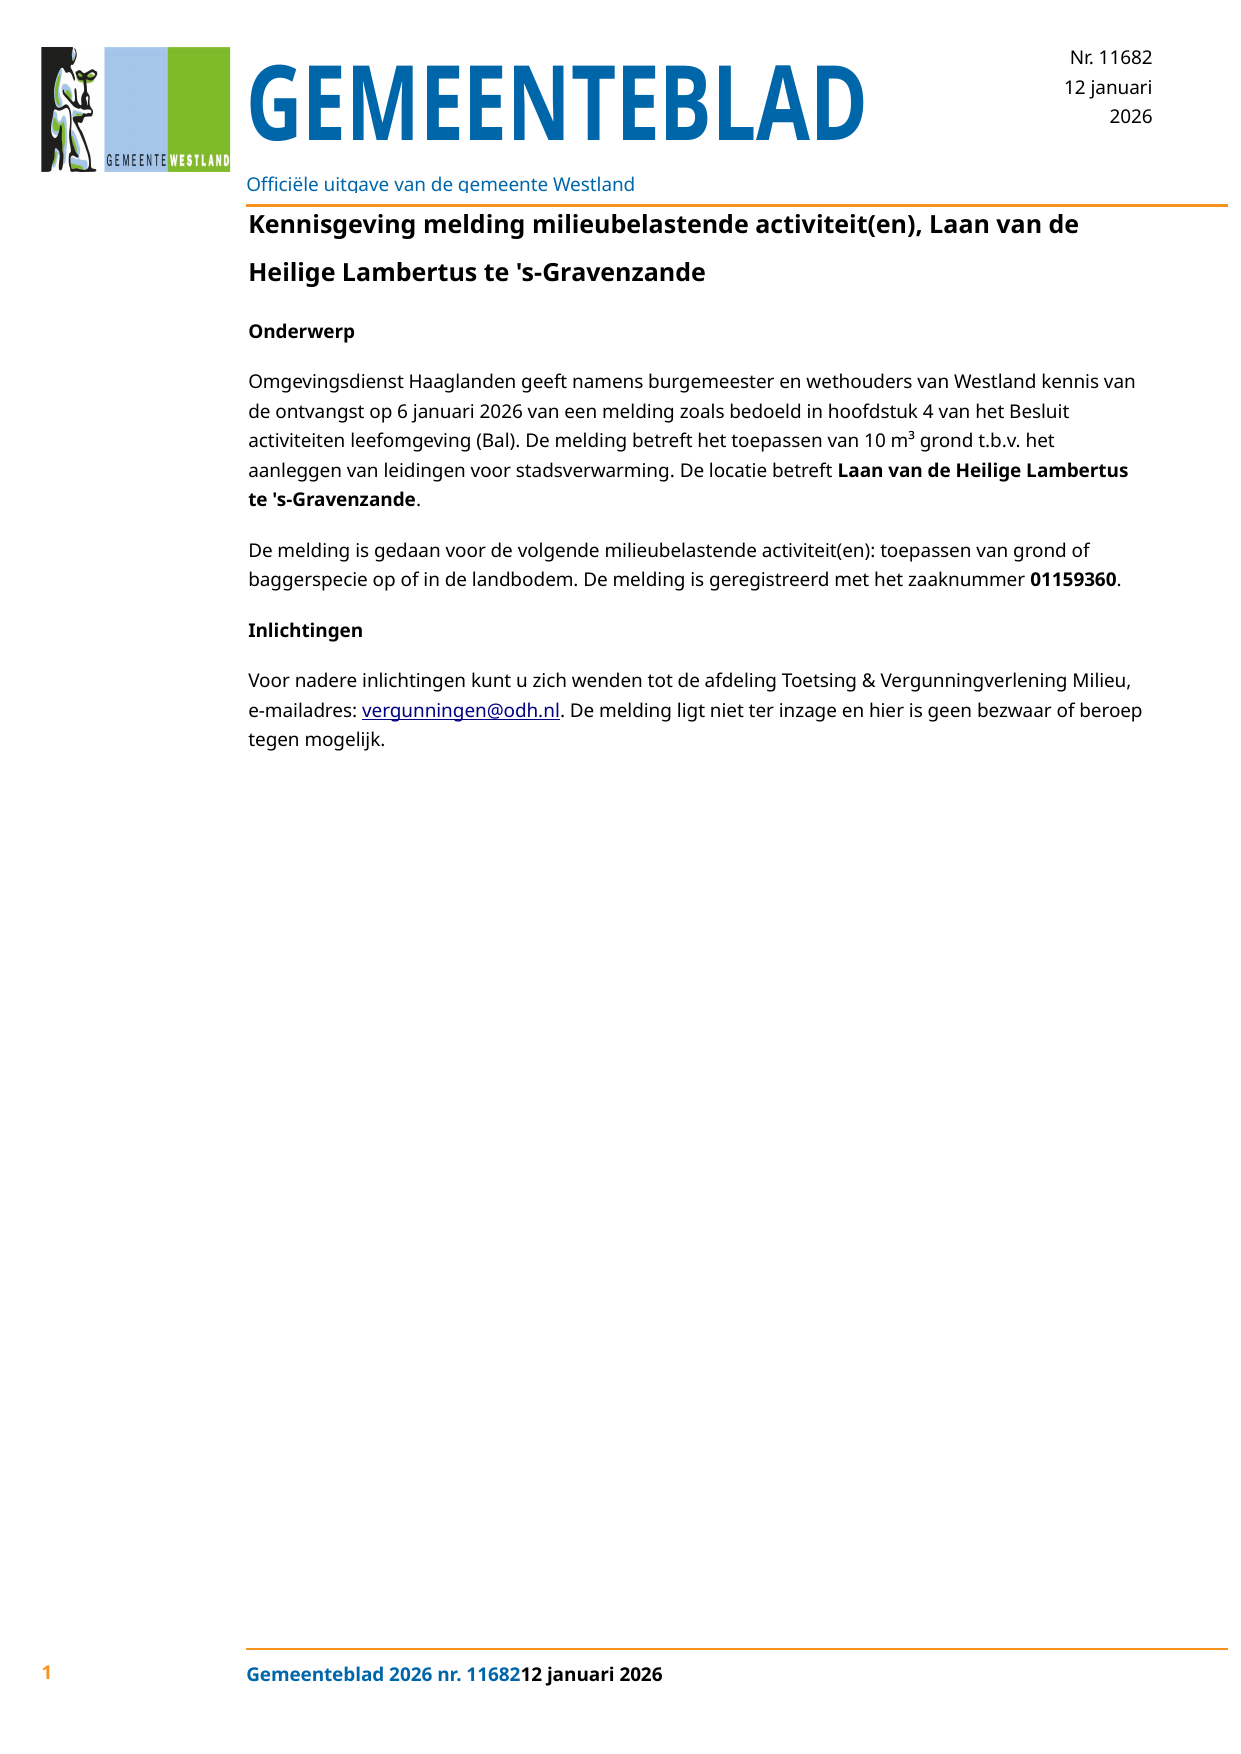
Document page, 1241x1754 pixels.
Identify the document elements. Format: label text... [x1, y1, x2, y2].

text De melding is gedaan voor de volgende milieubelastende activiteit(en): toepassen van grond of baggerspecie op of in de landbodem. De melding is geregistreerd met het zaaknummer 01159360. [248, 537, 1152, 592]
text Onderwerp [248, 318, 1152, 344]
text Voor nadere inlichtingen kunt u zich wenden tot de afdeling Toetsing & Vergunningverlening Milieu, e-mailadres: vergunningen@odh.nl. De melding ligt niet ter inzage en hier is geen bezwaar of beroep tegen mogelijk. [248, 667, 1152, 752]
text Omgevingsdienst Haaglanden geeft namens burgemeester en wethouders van Westland kennis van de ontvangst op 6 januari 2026 van een melding zoals bedoeld in hoofdstuk 4 van het Besluit activiteiten leefomgeving (Bal). De melding betreft het toepassen van 10 m³ grond t.b.v. het aanleggen van leidingen voor stadsverwarming. De locatie betreft Laan van de Heilige Lambertus te 's-Gravenzande. [248, 368, 1152, 512]
picture [41, 47, 231, 172]
text Inlichtingen [248, 617, 1152, 643]
text Kennisgeving melding milieubelastende activiteit(en), Laan van de Heilige Lambertus te 's-Gravenzande [248, 207, 1152, 288]
